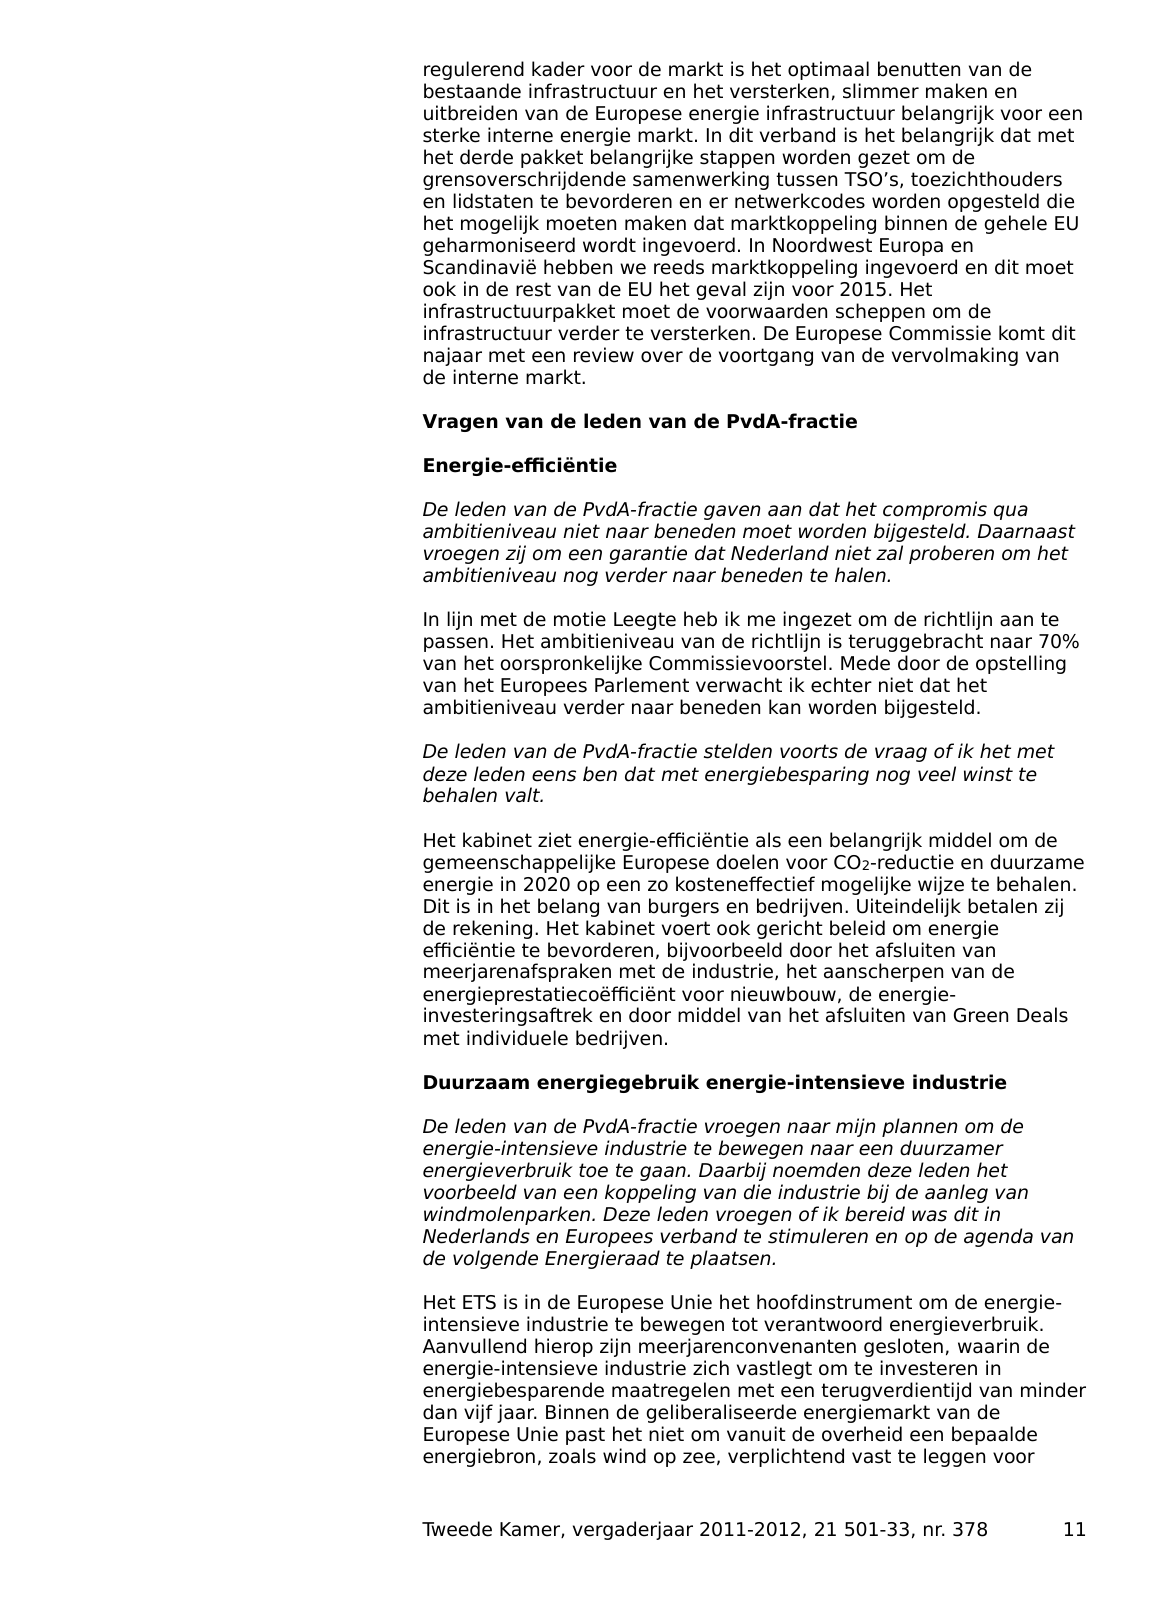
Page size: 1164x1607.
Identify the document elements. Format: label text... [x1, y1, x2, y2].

text De leden van de PvdA-fractie gaven aan dat het compromis qua ambitieniveau niet naar beneden moet worden bijgesteld. Daarnaast vroegen zij om een garantie dat Nederland niet zal proberen om het ambitieniveau nog verder naar beneden te halen. [422, 499, 1087, 587]
subtitle Vragen van de leden van de PvdA-fractie [422, 411, 1087, 433]
text De leden van de PvdA-fractie stelden voorts de vraag of ik het met deze leden eens ben dat met energiebesparing nog veel winst te behalen valt. [422, 741, 1087, 807]
subtitle Duurzaam energiegebruik energie-intensieve industrie [422, 1072, 1087, 1093]
text Het kabinet ziet energie-efficiëntie als een belangrijk middel om de gemeenschappelijke Europese doelen voor CO2-reductie en duurzame energie in 2020 op een zo kosteneffectief mogelijke wijze te behalen. Dit is in het belang van burgers en bedrijven. Uiteindelijk betalen zij de rekening. Het kabinet voert ook gericht beleid om energie efficiëntie te bevorderen, bijvoorbeeld door het afsluiten van meerjarenafspraken met de industrie, het aanscherpen van de energieprestatiecoëfficiënt voor nieuwbouw, de energie-investeringsaftrek en door middel van het afsluiten van Green Deals met individuele bedrijven. [422, 829, 1087, 1049]
text Het ETS is in de Europese Unie het hoofdinstrument om de energie-intensieve industrie te bewegen tot verantwoord energieverbruik. Aanvullend hierop zijn meerjarenconvenanten gesloten, waarin de energie-intensieve industrie zich vastlegt om te investeren in energiebesparende maatregelen met een terugverdientijd van minder dan vijf jaar. Binnen de geliberaliseerde energiemarkt van de Europese Unie past het niet om vanuit de overheid een bepaalde energiebron, zoals wind op zee, verplichtend vast te leggen voor [422, 1292, 1087, 1468]
text De leden van de PvdA-fractie vroegen naar mijn plannen om de energie-intensieve industrie te bewegen naar een duurzamer energieverbruik toe te gaan. Daarbij noemden deze leden het voorbeeld van een koppeling van die industrie bij de aanleg van windmolenparken. Deze leden vroegen of ik bereid was dit in Nederlands en Europees verband te stimuleren en op de agenda van de volgende Energieraad te plaatsen. [422, 1116, 1087, 1269]
subtitle Energie-efficiëntie [422, 455, 1087, 477]
text regulerend kader voor de markt is het optimaal benutten van de bestaande infrastructuur en het versterken, slimmer maken en uitbreiden van de Europese energie infrastructuur belangrijk voor een sterke interne energie markt. In dit verband is het belangrijk dat met het derde pakket belangrijke stappen worden gezet om de grensoverschrijdende samenwerking tussen TSO’s, toezichthouders en lidstaten te bevorderen en er netwerkcodes worden opgesteld die het mogelijk moeten maken dat marktkoppeling binnen de gehele EU geharmoniseerd wordt ingevoerd. In Noordwest Europa en Scandinavië hebben we reeds marktkoppeling ingevoerd en dit moet ook in de rest van de EU het geval zijn voor 2015. Het infrastructuurpakket moet de voorwaarden scheppen om de infrastructuur verder te versterken. De Europese Commissie komt dit najaar met een review over de voortgang van de vervolmaking van de interne markt. [422, 59, 1087, 389]
text In lijn met de motie Leegte heb ik me ingezet om de richtlijn aan te passen. Het ambitieniveau van de richtlijn is teruggebracht naar 70% van het oorspronkelijke Commissievoorstel. Mede door de opstelling van het Europees Parlement verwacht ik echter niet dat het ambitieniveau verder naar beneden kan worden bijgesteld. [422, 609, 1087, 719]
